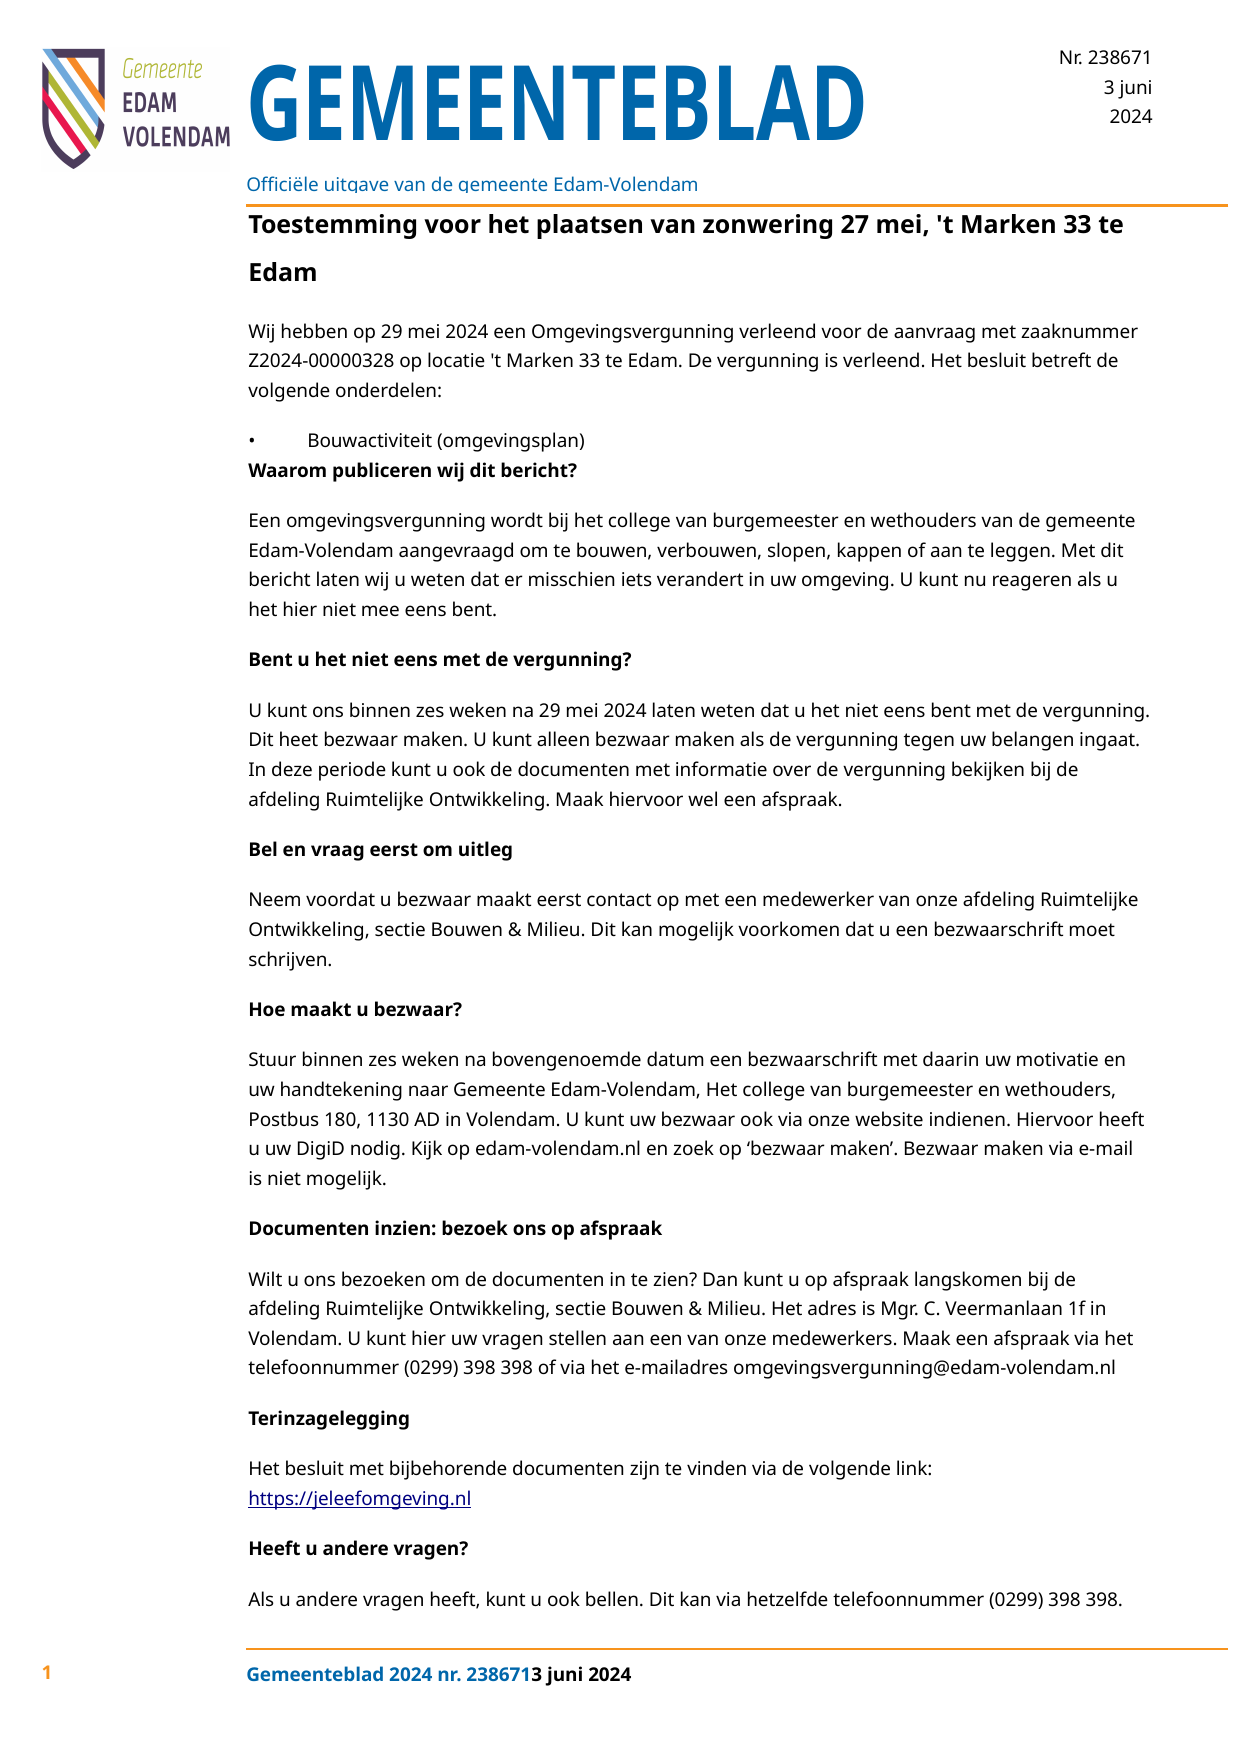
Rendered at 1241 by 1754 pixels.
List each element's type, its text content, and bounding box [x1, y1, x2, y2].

text Waarom publiceren wij dit bericht? [248, 457, 1152, 483]
picture [41, 47, 231, 172]
list Bouwactiviteit (omgevingsplan) [248, 427, 1152, 453]
text Bel en vraag eerst om uitleg [248, 836, 1152, 862]
text Bent u het niet eens met de vergunning? [248, 647, 1152, 672]
text Wij hebben op 29 mei 2024 een Omgevingsvergunning verleend voor de aanvraag met zaaknummer Z2024-00000328 op locatie 't Marken 33 te Edam. De vergunning is verleend. Het besluit betreft de volgende onderdelen: [248, 318, 1152, 403]
text Terinzagelegging [248, 1405, 1152, 1431]
text Wilt u ons bezoeken om de documenten in te zien? Dan kunt u op afspraak langskomen bij de afdeling Ruimtelijke Ontwikkeling, sectie Bouwen & Milieu. Het adres is Mgr. C. Veermanlaan 1f in Volendam. U kunt hier uw vragen stellen aan een van onze medewerkers. Maak een afspraak via het telefoonnummer (0299) 398 398 of via het e-mailadres omgevingsvergunning@edam-volendam.nl [248, 1266, 1152, 1380]
text Heeft u andere vragen? [248, 1535, 1152, 1561]
text Als u andere vragen heeft, kunt u ook bellen. Dit kan via hetzelfde telefoonnummer (0299) 398 398. [248, 1586, 1152, 1612]
text Het besluit met bijbehorende documenten zijn te vinden via de volgende link: https://jeleefomgeving.nl [248, 1455, 1152, 1511]
text Een omgevingsvergunning wordt bij het college van burgemeester en wethouders van de gemeente Edam-Volendam aangevraagd om te bouwen, verbouwen, slopen, kappen of aan te leggen. Met dit bericht laten wij u weten dat er misschien iets verandert in uw omgeving. U kunt nu reageren als u het hier niet mee eens bent. [248, 507, 1152, 622]
text Documenten inzien: bezoek ons op afspraak [248, 1215, 1152, 1241]
text U kunt ons binnen zes weken na 29 mei 2024 laten weten dat u het niet eens bent met de vergunning. Dit heet bezwaar maken. U kunt alleen bezwaar maken als de vergunning tegen uw belangen ingaat. In deze periode kunt u ook de documenten met informatie over de vergunning bekijken bij de afdeling Ruimtelijke Ontwikkeling. Maak hiervoor wel een afspraak. [248, 697, 1152, 812]
text Neem voordat u bezwaar maakt eerst contact op met een medewerker van onze afdeling Ruimtelijke Ontwikkeling, sectie Bouwen & Milieu. Dit kan mogelijk voorkomen dat u een bezwaarschrift moet schrijven. [248, 887, 1152, 972]
text Hoe maakt u bezwaar? [248, 996, 1152, 1022]
text Stuur binnen zes weken na bovengenoemde datum een bezwaarschrift met daarin uw motivatie en uw handtekening naar Gemeente Edam-Volendam, Het college van burgemeester en wethouders, Postbus 180, 1130 AD in Volendam. U kunt uw bezwaar ook via onze website indienen. Hiervoor heeft u uw DigiD nodig. Kijk op edam-volendam.nl en zoek op ‘bezwaar maken’. Bezwaar maken via e-mail is niet mogelijk. [248, 1047, 1152, 1191]
text Toestemming voor het plaatsen van zonwering 27 mei, 't Marken 33 te Edam [248, 207, 1152, 288]
